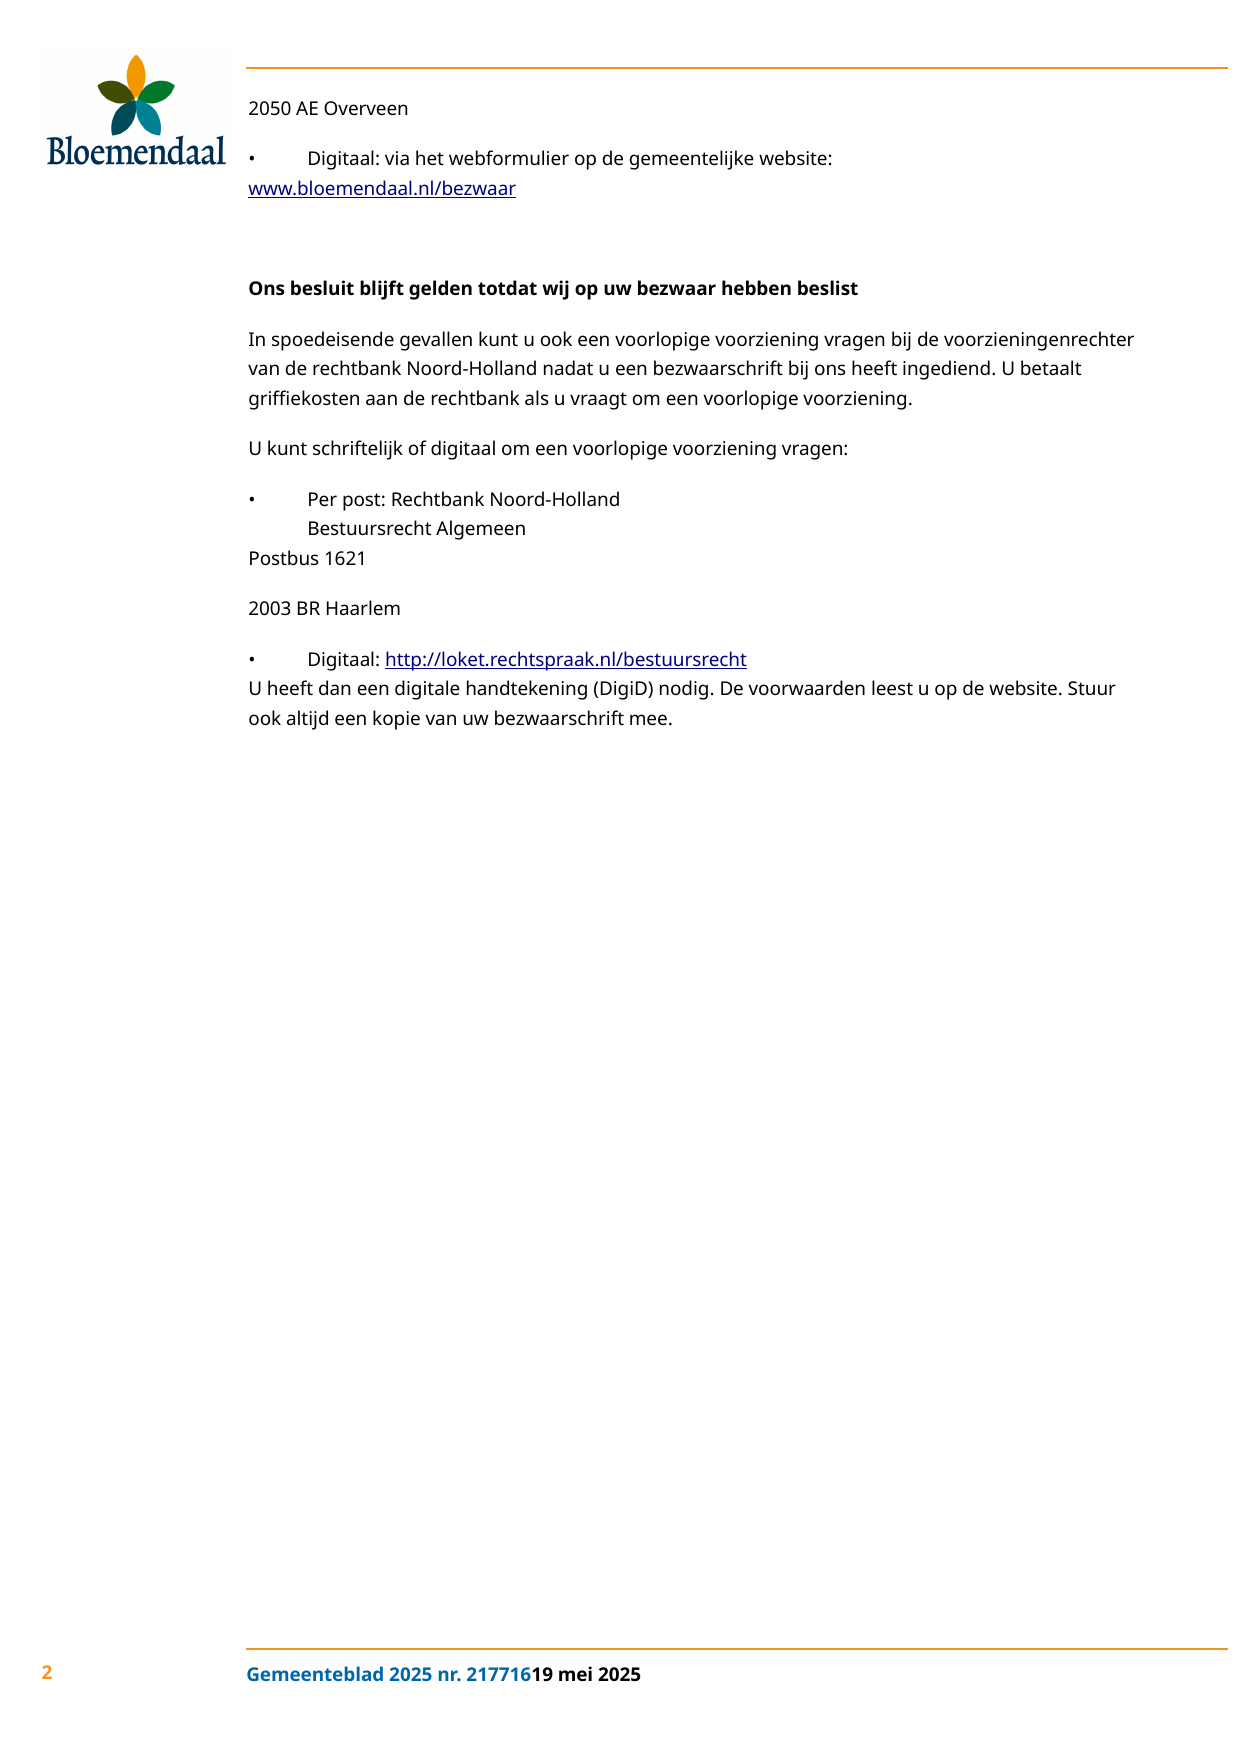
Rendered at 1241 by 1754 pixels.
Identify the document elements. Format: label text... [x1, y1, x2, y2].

list Per post: Rechtbank Noord-Holland [248, 486, 1152, 512]
text 2003 BR Haarlem [248, 596, 1152, 621]
text 2050 AE Overveen [248, 95, 1152, 121]
text Ons besluit blijft gelden totdat wij op uw bezwaar hebben beslist [248, 276, 1152, 301]
text www.bloemendaal.nl/bezwaar [248, 175, 1152, 201]
text U kunt schriftelijk of digitaal om een voorlopige voorziening vragen: [248, 436, 1152, 461]
list Bestuursrecht Algemeen [248, 516, 1152, 541]
text U heeft dan een digitale handtekening (DigiD) nodig. De voorwaarden leest u op de website. Stuur ook altijd een kopie van uw bezwaarschrift mee. [248, 676, 1152, 731]
text Postbus 1621 [248, 545, 1152, 571]
list Digitaal: http://loket.rechtspraak.nl/bestuursrecht [248, 646, 1152, 672]
list Digitaal: via het webformulier op de gemeentelijke website: [248, 145, 1152, 171]
text In spoedeisende gevallen kunt u ook een voorlopige voorziening vragen bij de voorzieningenrechter van de rechtbank Noord-Holland nadat u een bezwaarschrift bij ons heeft ingediend. U betaalt griffiekosten aan de rechtbank als u vraagt om een voorlopige voorziening. [248, 326, 1152, 411]
picture [41, 47, 231, 172]
